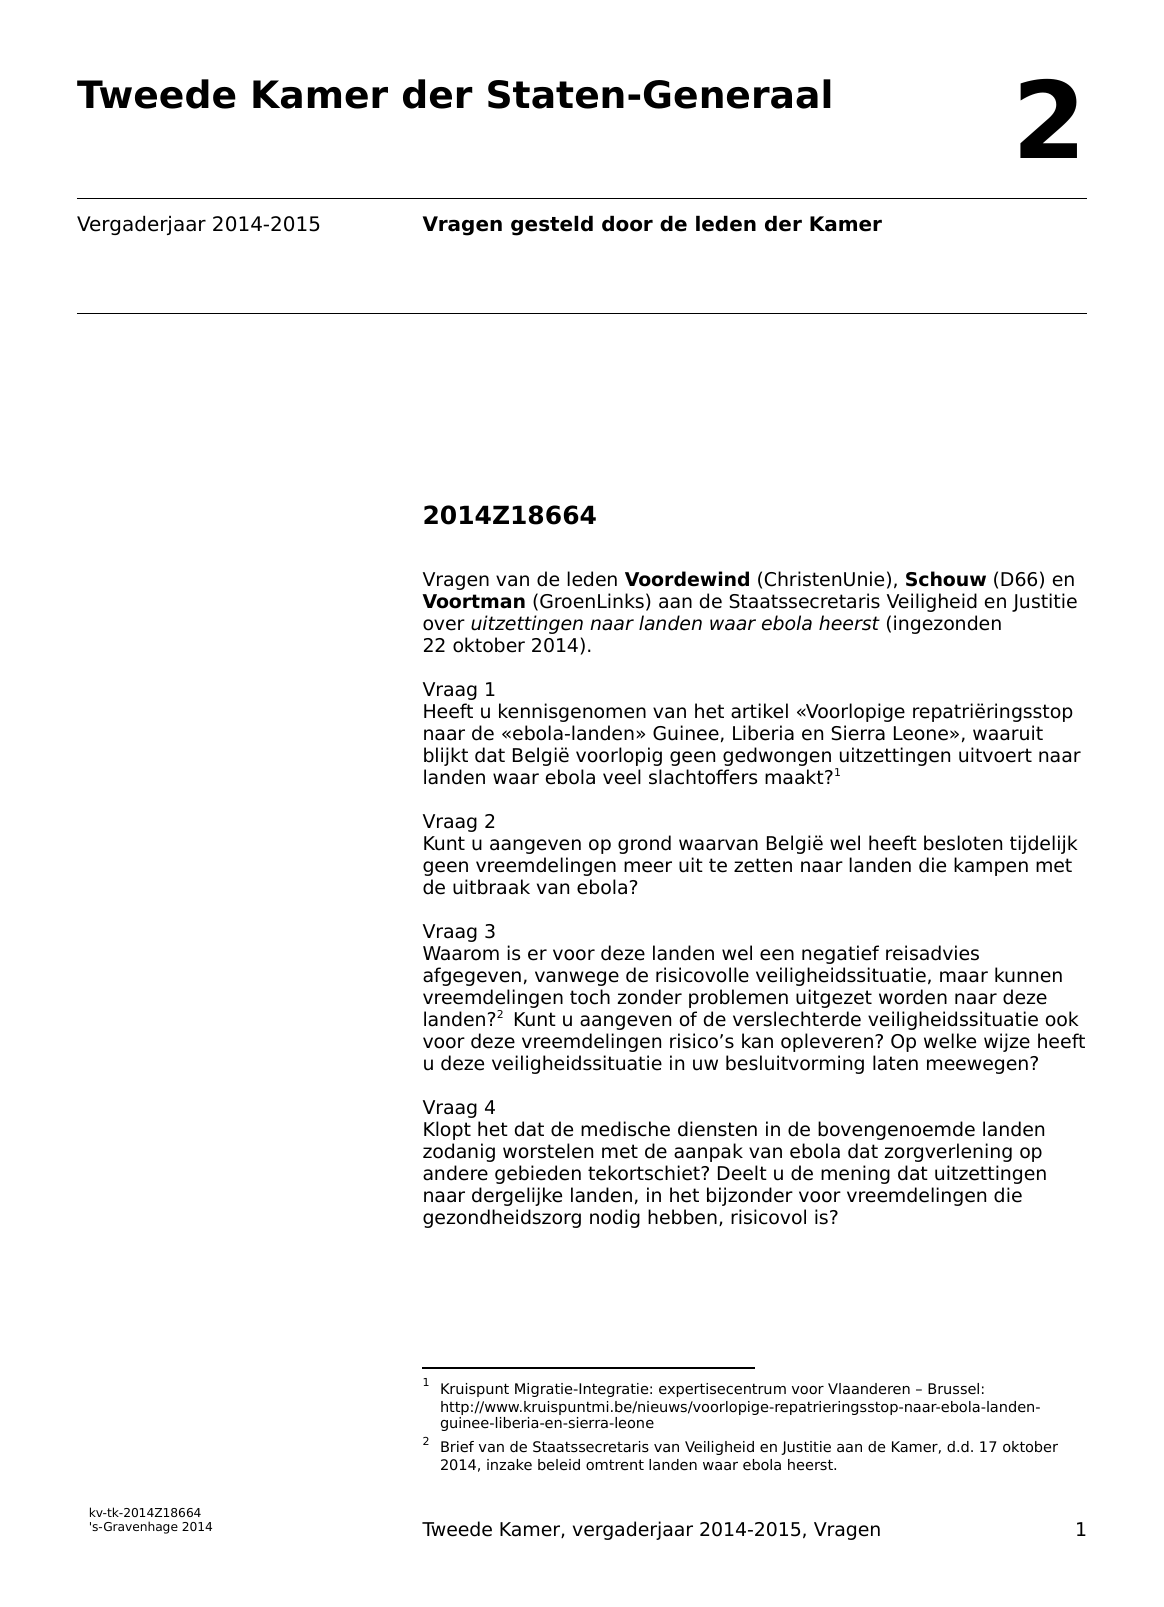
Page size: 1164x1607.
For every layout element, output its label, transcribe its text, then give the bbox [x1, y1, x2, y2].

text Kruispunt Migratie-Integratie: expertisecentrum voor Vlaanderen – Brussel: http://www.kruispuntmi.be/nieuws/voorlopige-repatrieringsstop-naar-ebola-landen-guinee-liberia-en-sierra-leone [422, 1377, 1087, 1432]
text Klopt het dat de medische diensten in de bovengenoemde landen zodanig worstelen met de aanpak van ebola dat zorgverlening op andere gebieden tekortschiet? Deelt u de mening dat uitzettingen naar dergelijke landen, in het bijzonder voor vreemdelingen die gezondheidszorg nodig hebben, risicovol is? [422, 1119, 1087, 1229]
text Heeft u kennisgenomen van het artikel «Voorlopige repatriëringsstop naar de «ebola-landen» Guinee, Liberia en Sierra Leone», waaruit blijkt dat België voorlopig geen gedwongen uitzettingen uitvoert naar landen waar ebola veel slachtoffers maakt? [422, 701, 1087, 789]
text Waarom is er voor deze landen wel een negatief reisadvies afgegeven, vanwege de risicovolle veiligheidssituatie, maar kunnen vreemdelingen toch zonder problemen uitgezet worden naar deze landen? Kunt u aangeven of de verslechterde veiligheidssituatie ook voor deze vreemdelingen risico’s kan opleveren? Op welke wijze heeft u deze veiligheidssituatie in uw besluitvorming laten meewegen? [422, 943, 1087, 1075]
table_cell Vragen gesteld door de leden der Kamer [422, 199, 1087, 313]
text kv-tk-2014Z18664 [88, 1506, 323, 1520]
table_header 2 [886, 59, 1087, 198]
text Kunt u aangeven op grond waarvan België wel heeft besloten tijdelijk geen vreemdelingen meer uit te zetten naar landen die kampen met de uitbraak van ebola? [422, 833, 1087, 899]
text Vraag 3 [422, 921, 1087, 943]
text Brief van de Staatssecretaris van Veiligheid en Justitie aan de Kamer, d.d. 17 oktober 2014, inzake beleid omtrent landen waar ebola heerst. [422, 1435, 1087, 1474]
table_cell Vergaderjaar 2014-2015 [77, 199, 422, 313]
text 2014Z18664 [422, 501, 1087, 531]
text Vragen van de leden Voordewind (ChristenUnie), Schouw (D66) en Voortman (GroenLinks) aan de Staatssecretaris Veiligheid en Justitie over uitzettingen naar landen waar ebola heerst (ingezonden 22 oktober 2014). [422, 569, 1087, 657]
text Vraag 4 [422, 1097, 1087, 1119]
text Vraag 2 [422, 811, 1087, 833]
table_header Tweede Kamer der Staten-Generaal [77, 59, 886, 198]
text Vraag 1 [422, 679, 1087, 701]
text 's-Gravenhage 2014 [88, 1520, 323, 1534]
